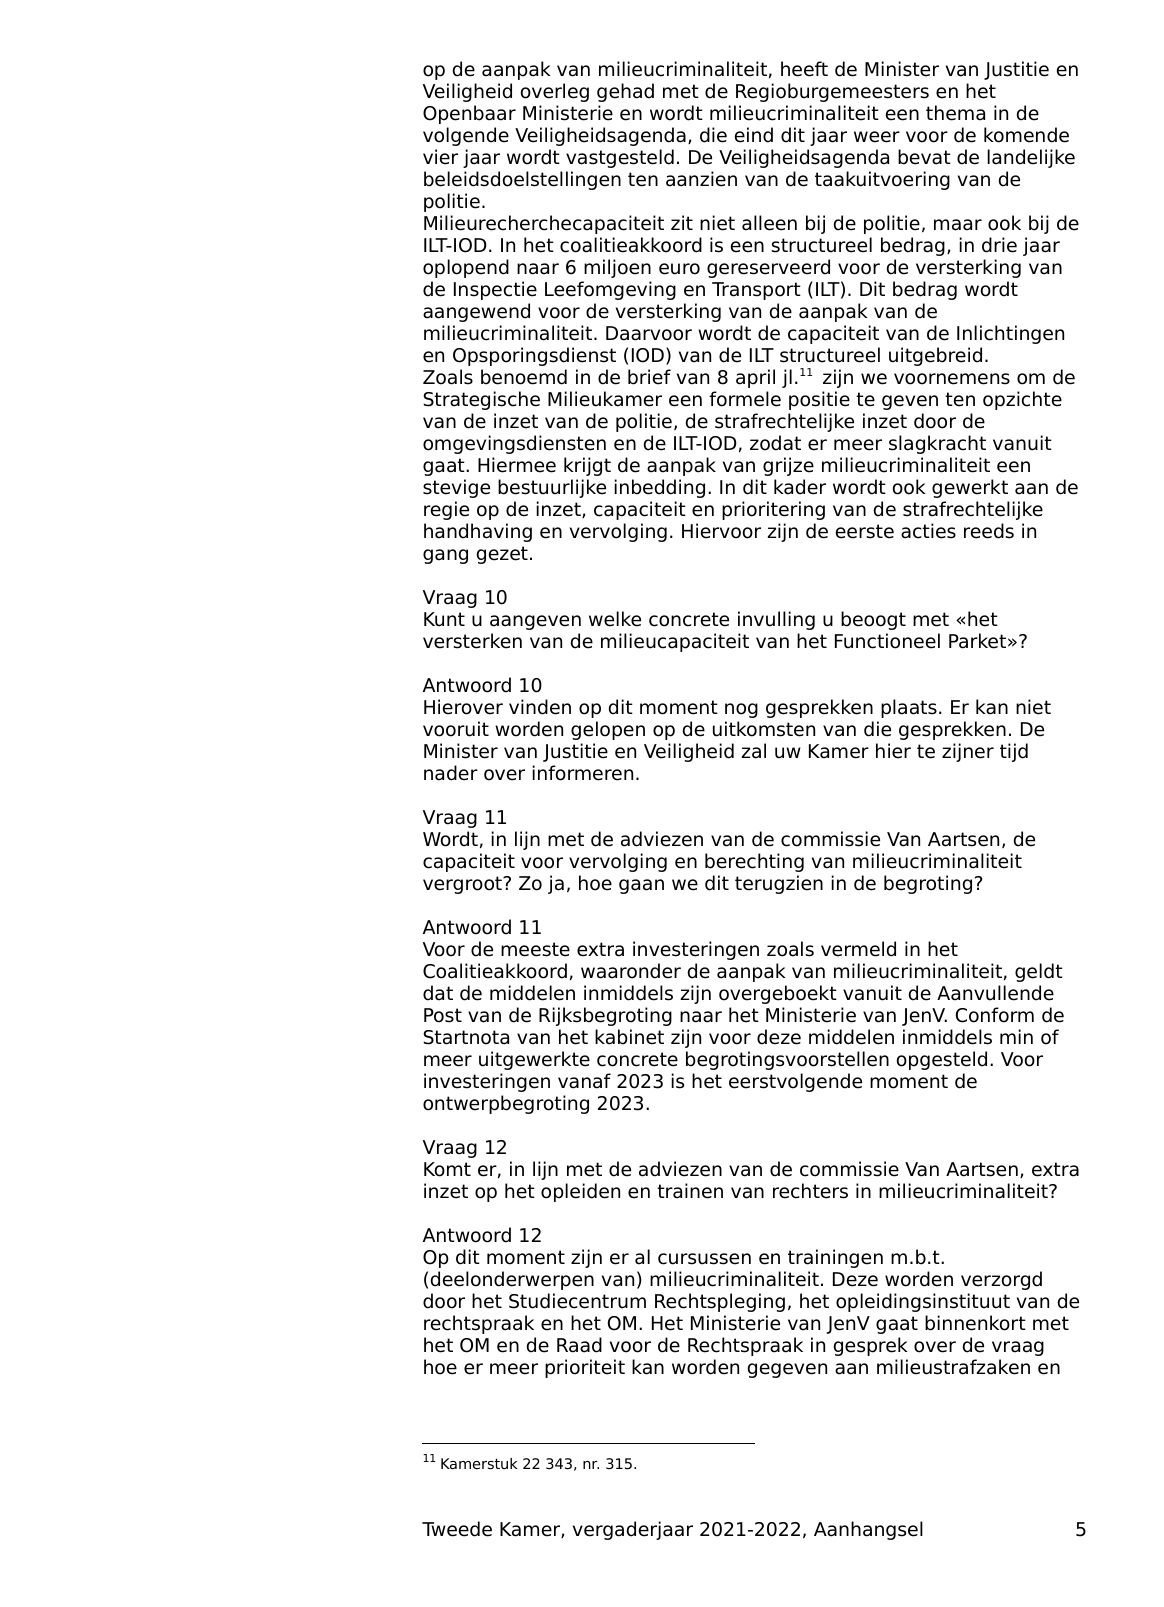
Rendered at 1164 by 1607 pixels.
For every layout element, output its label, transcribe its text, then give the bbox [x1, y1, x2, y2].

text Vraag 10 [422, 587, 1087, 609]
text Kunt u aangeven welke concrete invulling u beoogt met «het versterken van de milieucapaciteit van het Functioneel Parket»? [422, 609, 1087, 653]
text Kamerstuk 22 343, nr. 315. [422, 1452, 1087, 1474]
text Vraag 12 [422, 1137, 1087, 1159]
text Komt er, in lijn met de adviezen van de commissie Van Aartsen, extra inzet op het opleiden en trainen van rechters in milieucriminaliteit? [422, 1159, 1087, 1203]
text Antwoord 11 [422, 917, 1087, 939]
text Hierover vinden op dit moment nog gesprekken plaats. Er kan niet vooruit worden gelopen op de uitkomsten van die gesprekken. De Minister van Justitie en Veiligheid zal uw Kamer hier te zijner tijd nader over informeren. [422, 697, 1087, 785]
text Wordt, in lijn met de adviezen van de commissie Van Aartsen, de capaciteit voor vervolging en berechting van milieucriminaliteit vergroot? Zo ja, hoe gaan we dit terugzien in de begroting? [422, 829, 1087, 895]
text Milieurecherchecapaciteit zit niet alleen bij de politie, maar ook bij de ILT-IOD. In het coalitieakkoord is een structureel bedrag, in drie jaar oplopend naar 6 miljoen euro gereserveerd voor de versterking van de Inspectie Leefomgeving en Transport (ILT). Dit bedrag wordt aangewend voor de versterking van de aanpak van de milieucriminaliteit. Daarvoor wordt de capaciteit van de Inlichtingen en Opsporingsdienst (IOD) van de ILT structureel uitgebreid. [422, 213, 1087, 367]
text Vraag 11 [422, 807, 1087, 829]
text Antwoord 12 [422, 1225, 1087, 1247]
text Voor de meeste extra investeringen zoals vermeld in het Coalitieakkoord, waaronder de aanpak van milieucriminaliteit, geldt dat de middelen inmiddels zijn overgeboekt vanuit de Aanvullende Post van de Rijksbegroting naar het Ministerie van JenV. Conform de Startnota van het kabinet zijn voor deze middelen inmiddels min of meer uitgewerkte concrete begrotingsvoorstellen opgesteld. Voor investeringen vanaf 2023 is het eerstvolgende moment de ontwerpbegroting 2023. [422, 939, 1087, 1115]
text Zoals benoemd in de brief van 8 april jl. zijn we voornemens om de Strategische Milieukamer een formele positie te geven ten opzichte van de inzet van de politie, de strafrechtelijke inzet door de omgevingsdiensten en de ILT-IOD, zodat er meer slagkracht vanuit gaat. Hiermee krijgt de aanpak van grijze milieucriminaliteit een stevige bestuurlijke inbedding. In dit kader wordt ook gewerkt aan de regie op de inzet, capaciteit en prioritering van de strafrechtelijke handhaving en vervolging. Hiervoor zijn de eerste acties reeds in gang gezet. [422, 367, 1087, 564]
text Antwoord 10 [422, 675, 1087, 697]
text Op dit moment zijn er al cursussen en trainingen m.b.t. (deelonderwerpen van) milieucriminaliteit. Deze worden verzorgd door het Studiecentrum Rechtspleging, het opleidingsinstituut van de rechtspraak en het OM. Het Ministerie van JenV gaat binnenkort met het OM en de Raad voor de Rechtspraak in gesprek over de vraag hoe er meer prioriteit kan worden gegeven aan milieustrafzaken en [422, 1247, 1087, 1379]
text op de aanpak van milieucriminaliteit, heeft de Minister van Justitie en Veiligheid overleg gehad met de Regioburgemeesters en het Openbaar Ministerie en wordt milieucriminaliteit een thema in de volgende Veiligheidsagenda, die eind dit jaar weer voor de komende vier jaar wordt vastgesteld. De Veiligheidsagenda bevat de landelijke beleidsdoelstellingen ten aanzien van de taakuitvoering van de politie. [422, 59, 1087, 213]
